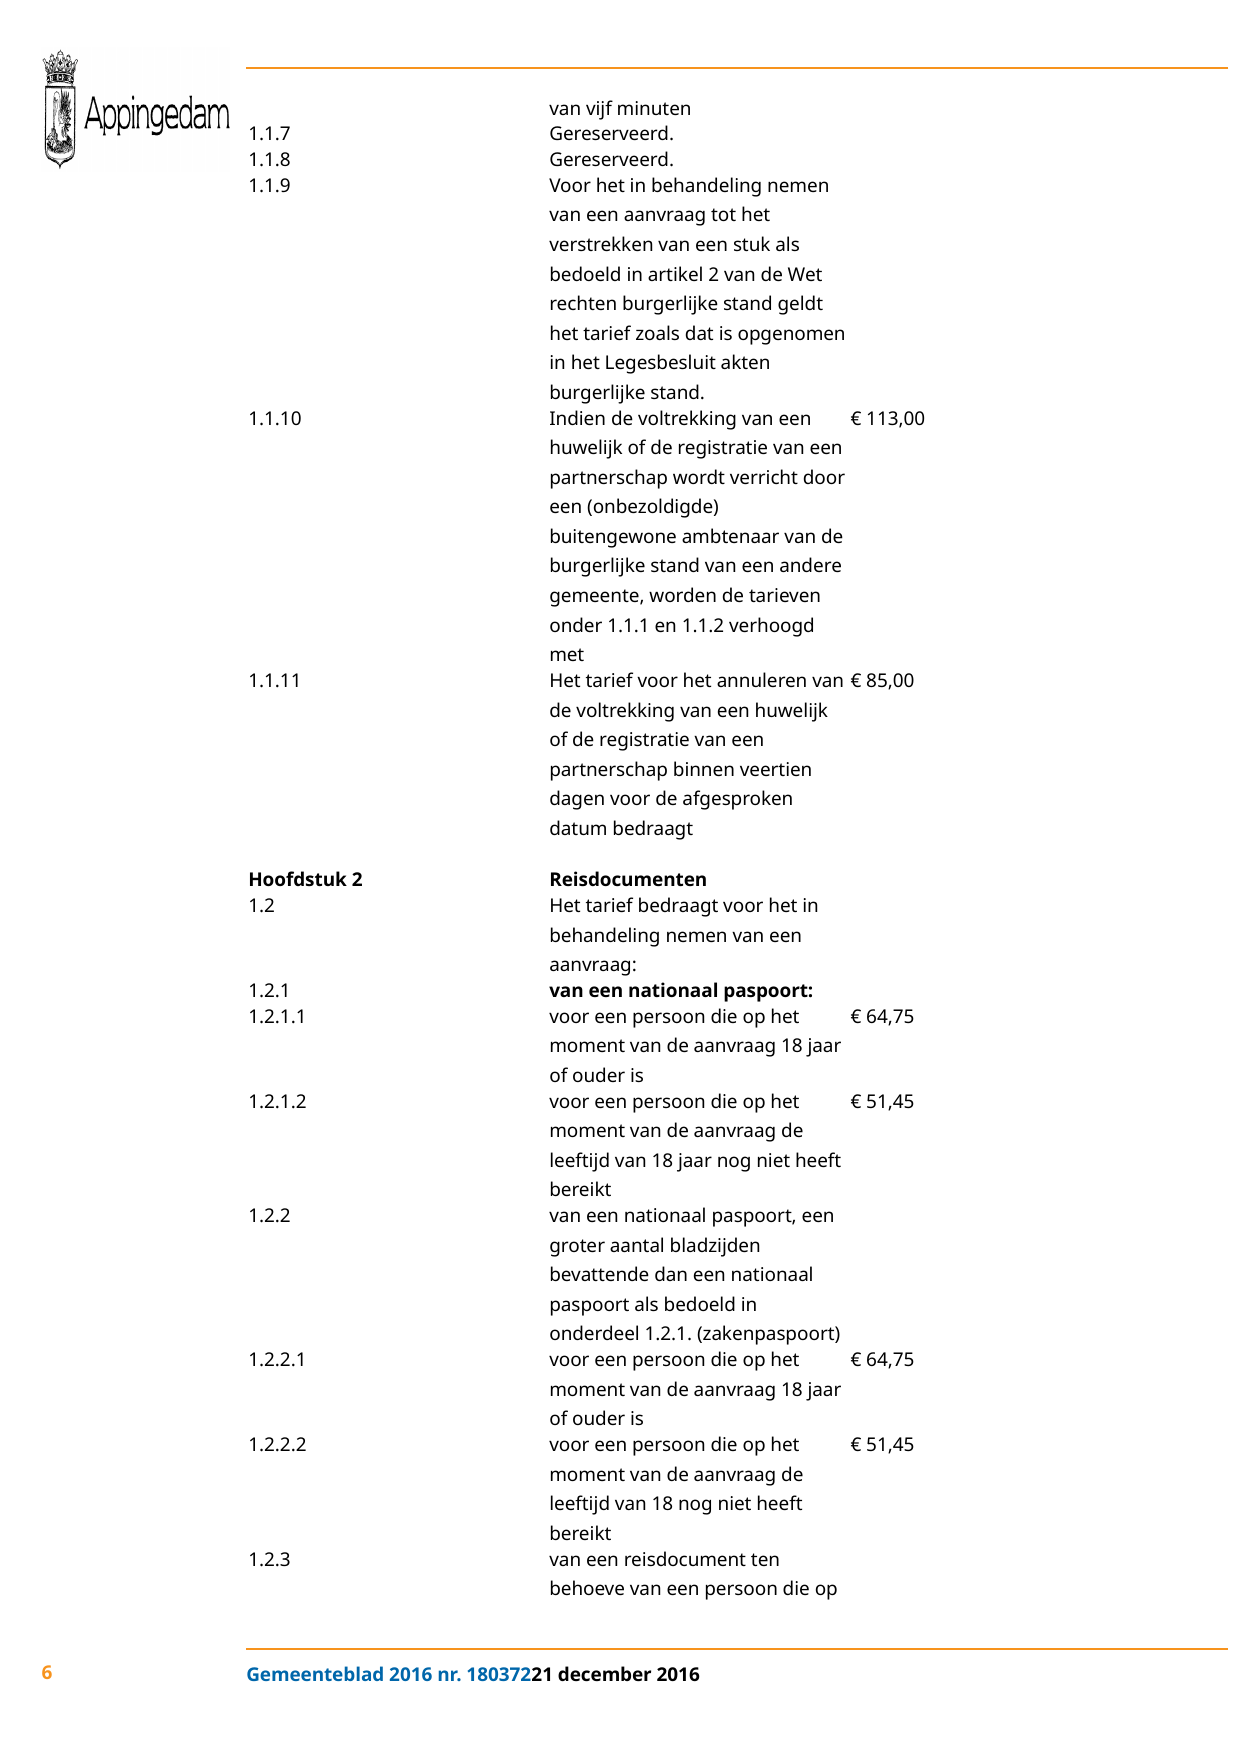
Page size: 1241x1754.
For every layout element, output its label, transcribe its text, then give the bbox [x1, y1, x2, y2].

table_cell € 64,75 [850, 1003, 1152, 1088]
table_cell € 113,00 [850, 405, 1152, 667]
table_cell [850, 146, 1152, 172]
table_cell 1.1.11 [248, 667, 549, 841]
table_cell Het tarief bedraagt voor het in behandeling nemen van een aanvraag: [549, 892, 850, 977]
table_cell [850, 977, 1152, 1003]
table_cell van een nationaal paspoort, een groter aantal bladzijden bevattende dan een nationaal paspoort als bedoeld in onderdeel 1.2.1. (zakenpaspoort) [549, 1202, 850, 1346]
table_cell € 64,75 [850, 1346, 1152, 1431]
table_cell Het tarief voor het annuleren van de voltrekking van een huwelijk of de registratie van een partnerschap binnen veertien dagen voor de afgesproken datum bedraagt [549, 667, 850, 841]
table_cell [850, 1546, 1152, 1601]
table_cell [850, 121, 1152, 146]
table_cell [248, 95, 549, 121]
table_cell voor een persoon die op het moment van de aanvraag de leeftijd van 18 jaar nog niet heeft bereikt [549, 1088, 850, 1202]
table_cell 1.2 [248, 892, 549, 977]
table_cell [850, 892, 1152, 977]
table_cell 1.2.3 [248, 1546, 549, 1601]
table_cell € 51,45 [850, 1088, 1152, 1202]
table_cell 1.1.9 [248, 172, 549, 405]
table_cell voor een persoon die op het moment van de aanvraag de leeftijd van 18 nog niet heeft bereikt [549, 1431, 850, 1546]
table_cell 1.2.2.1 [248, 1346, 549, 1431]
table_cell 1.2.2.2 [248, 1431, 549, 1546]
table_cell Gereserveerd. [549, 146, 850, 172]
table_cell Gereserveerd. [549, 121, 850, 146]
table_cell [850, 841, 1152, 867]
table_cell van vijf minuten [549, 95, 850, 121]
table_cell € 85,00 [850, 667, 1152, 841]
table_cell [248, 841, 549, 867]
table_cell € 51,45 [850, 1431, 1152, 1546]
table_cell 1.2.1.1 [248, 1003, 549, 1088]
picture [41, 47, 231, 172]
table_cell 1.2.1 [248, 977, 549, 1003]
table_cell [850, 172, 1152, 405]
table_cell [850, 867, 1152, 892]
table_cell 1.1.8 [248, 146, 549, 172]
table_cell [850, 1202, 1152, 1346]
table_cell Indien de voltrekking van een huwelijk of de registratie van een partnerschap wordt verricht door een (onbezoldigde) buitengewone ambtenaar van de burgerlijke stand van een andere gemeente, worden de tarieven onder 1.1.1 en 1.1.2 verhoogd met [549, 405, 850, 667]
table_cell [850, 95, 1152, 121]
table_cell van een reisdocument ten behoeve van een persoon die op [549, 1546, 850, 1601]
table_cell 1.1.7 [248, 121, 549, 146]
table_cell 1.1.10 [248, 405, 549, 667]
table_cell 1.2.2 [248, 1202, 549, 1346]
table_cell Hoofdstuk 2 [248, 867, 549, 892]
table_cell voor een persoon die op het moment van de aanvraag 18 jaar of ouder is [549, 1003, 850, 1088]
table_cell Reisdocumenten [549, 867, 850, 892]
table_cell 1.2.1.2 [248, 1088, 549, 1202]
table_cell [549, 841, 850, 867]
table_cell voor een persoon die op het moment van de aanvraag 18 jaar of ouder is [549, 1346, 850, 1431]
table_cell Voor het in behandeling nemen van een aanvraag tot het verstrekken van een stuk als bedoeld in artikel 2 van de Wet rechten burgerlijke stand geldt het tarief zoals dat is opgenomen in het Legesbesluit akten burgerlijke stand. [549, 172, 850, 405]
table_cell van een nationaal paspoort: [549, 977, 850, 1003]
